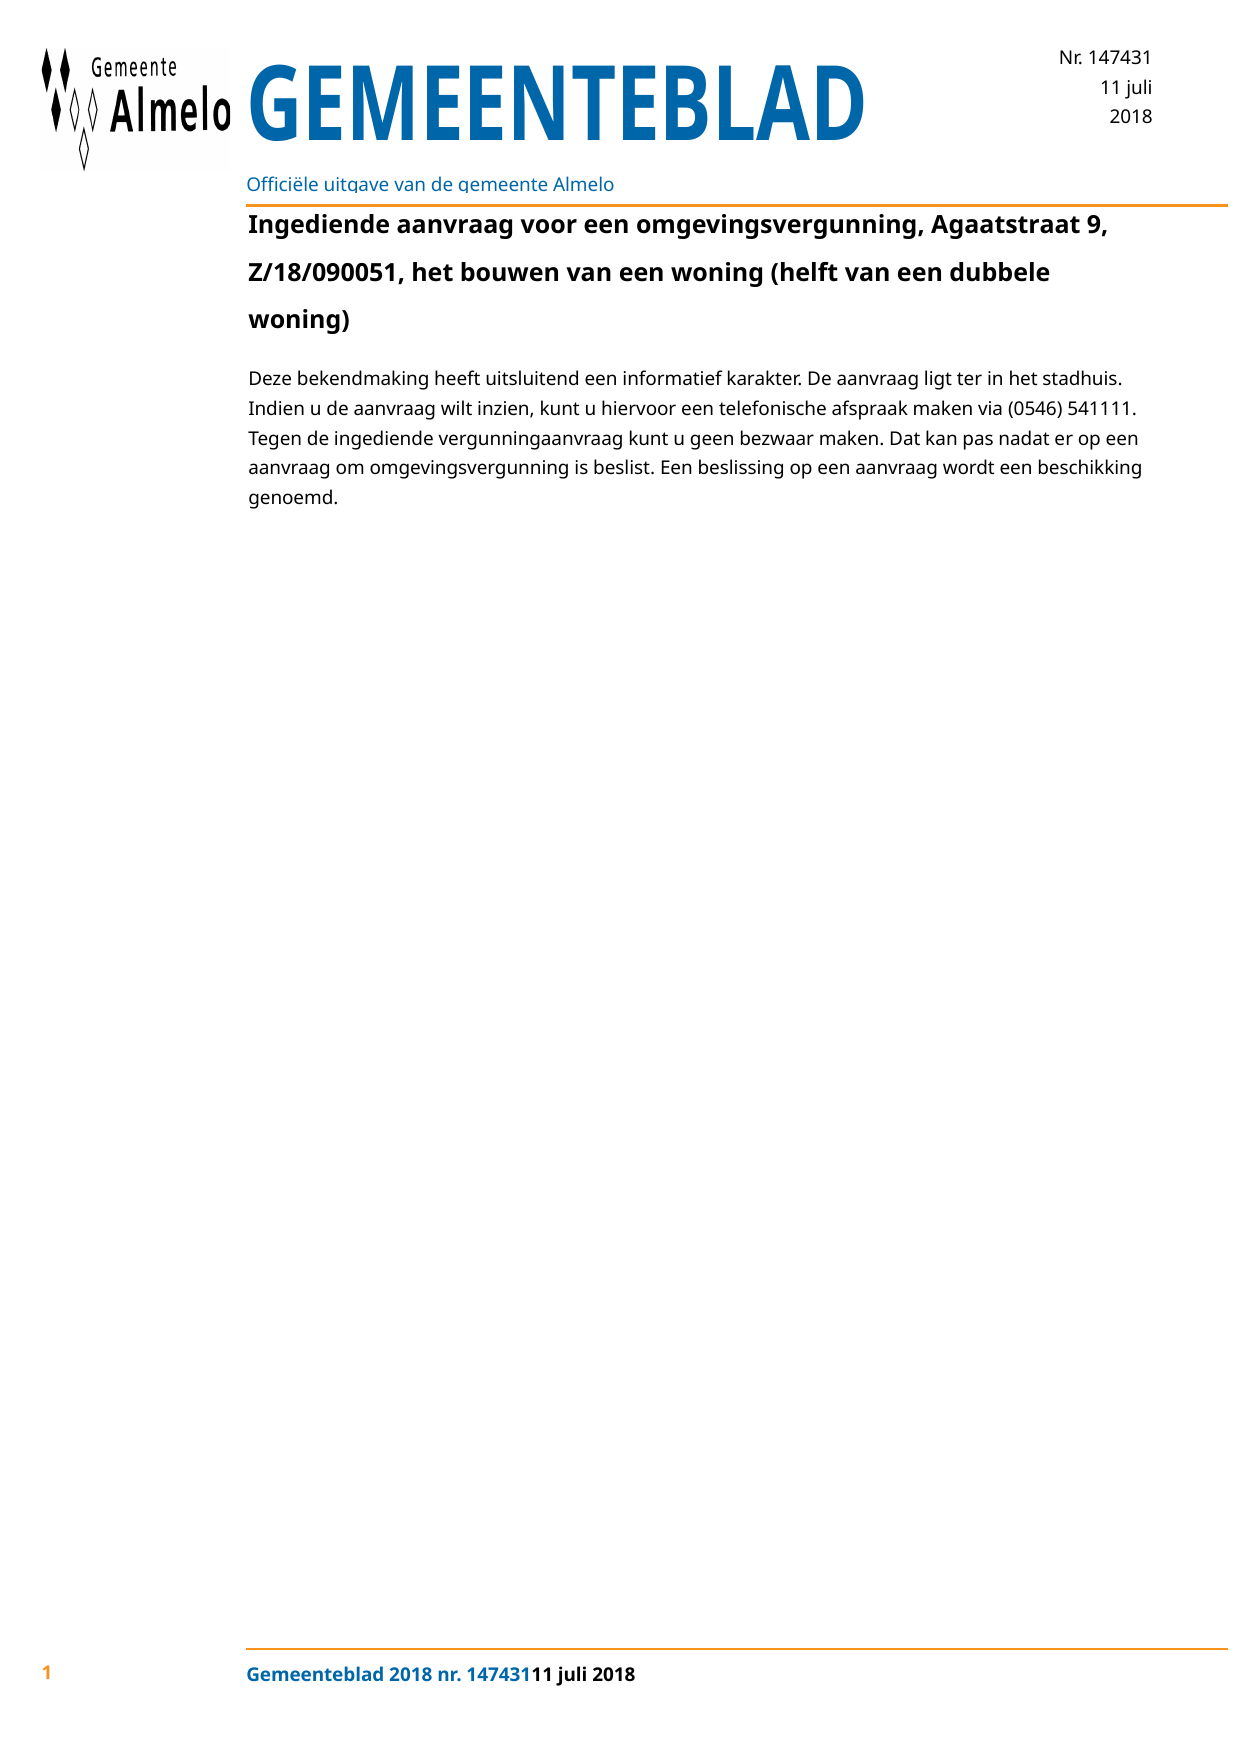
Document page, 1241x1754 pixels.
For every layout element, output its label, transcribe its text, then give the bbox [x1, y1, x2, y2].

text Deze bekendmaking heeft uitsluitend een informatief karakter. De aanvraag ligt ter in het stadhuis. Indien u de aanvraag wilt inzien, kunt u hiervoor een telefonische afspraak maken via (0546) 541111. Tegen de ingediende vergunningaanvraag kunt u geen bezwaar maken. Dat kan pas nadat er op een aanvraag om omgevingsvergunning is beslist. Een beslissing op een aanvraag wordt een beschikking genoemd. [248, 366, 1152, 509]
picture [41, 47, 231, 172]
text Ingediende aanvraag voor een omgevingsvergunning, Agaatstraat 9, Z/18/090051, het bouwen van een woning (helft van een dubbele woning) [248, 207, 1152, 336]
